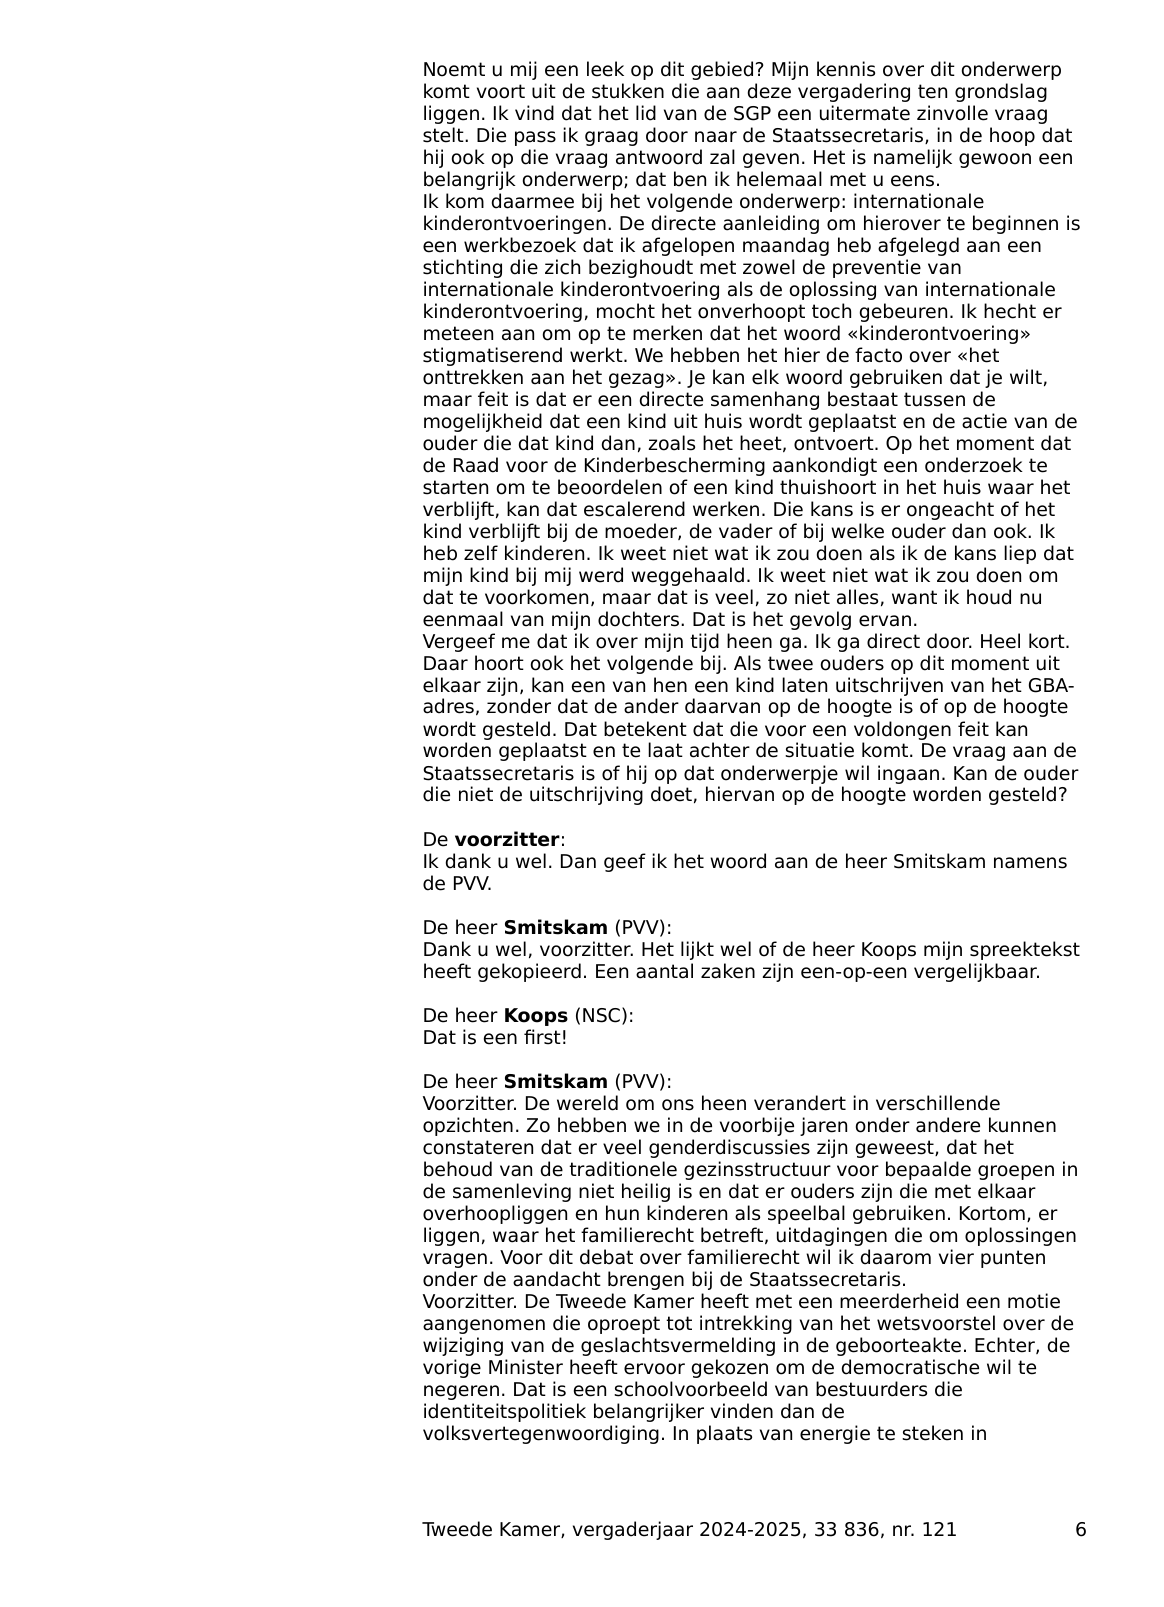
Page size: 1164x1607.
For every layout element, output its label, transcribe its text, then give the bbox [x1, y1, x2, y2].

text Ik kom daarmee bij het volgende onderwerp: internationale kinderontvoeringen. De directe aanleiding om hierover te beginnen is een werkbezoek dat ik afgelopen maandag heb afgelegd aan een stichting die zich bezighoudt met zowel de preventie van internationale kinderontvoering als de oplossing van internationale kinderontvoering, mocht het onverhoopt toch gebeuren. Ik hecht er meteen aan om op te merken dat het woord «kinderontvoering» stigmatiserend werkt. We hebben het hier de facto over «het onttrekken aan het gezag». Je kan elk woord gebruiken dat je wilt, maar feit is dat er een directe samenhang bestaat tussen de mogelijkheid dat een kind uit huis wordt geplaatst en de actie van de ouder die dat kind dan, zoals het heet, ontvoert. Op het moment dat de Raad voor de Kinderbescherming aankondigt een onderzoek te starten om te beoordelen of een kind thuishoort in het huis waar het verblijft, kan dat escalerend werken. Die kans is er ongeacht of het kind verblijft bij de moeder, de vader of bij welke ouder dan ook. Ik heb zelf kinderen. Ik weet niet wat ik zou doen als ik de kans liep dat mijn kind bij mij werd weggehaald. Ik weet niet wat ik zou doen om dat te voorkomen, maar dat is veel, zo niet alles, want ik houd nu eenmaal van mijn dochters. Dat is het gevolg ervan. [422, 191, 1087, 631]
text Voorzitter. De wereld om ons heen verandert in verschillende opzichten. Zo hebben we in de voorbije jaren onder andere kunnen constateren dat er veel genderdiscussies zijn geweest, dat het behoud van de traditionele gezinsstructuur voor bepaalde groepen in de samenleving niet heilig is en dat er ouders zijn die met elkaar overhoopliggen en hun kinderen als speelbal gebruiken. Kortom, er liggen, waar het familierecht betreft, uitdagingen die om oplossingen vragen. Voor dit debat over familierecht wil ik daarom vier punten onder de aandacht brengen bij de Staatssecretaris. [422, 1093, 1087, 1291]
text De voorzitter: [422, 828, 1087, 851]
text Ik dank u wel. Dan geef ik het woord aan de heer Smitskam namens de PVV. [422, 851, 1087, 894]
text Dank u wel, voorzitter. Het lijkt wel of de heer Koops mijn spreektekst heeft gekopieerd. Een aantal zaken zijn een-op-een vergelijkbaar. [422, 939, 1087, 983]
text De heer Koops (NSC): [422, 1005, 1087, 1027]
text Dat is een first! [422, 1027, 1087, 1049]
text Voorzitter. De Tweede Kamer heeft met een meerderheid een motie aangenomen die oproept tot intrekking van het wetsvoorstel over de wijziging van de geslachtsvermelding in de geboorteakte. Echter, de vorige Minister heeft ervoor gekozen om de democratische wil te negeren. Dat is een schoolvoorbeeld van bestuurders die identiteitspolitiek belangrijker vinden dan de volksvertegenwoordiging. In plaats van energie te steken in [422, 1291, 1087, 1444]
text Vergeef me dat ik over mijn tijd heen ga. Ik ga direct door. Heel kort. Daar hoort ook het volgende bij. Als twee ouders op dit moment uit elkaar zijn, kan een van hen een kind laten uitschrijven van het GBA-adres, zonder dat de ander daarvan op de hoogte is of op de hoogte wordt gesteld. Dat betekent dat die voor een voldongen feit kan worden geplaatst en te laat achter de situatie komt. De vraag aan de Staatssecretaris is of hij op dat onderwerpje wil ingaan. Kan de ouder die niet de uitschrijving doet, hiervan op de hoogte worden gesteld? [422, 631, 1087, 806]
text De heer Smitskam (PVV): [422, 1071, 1087, 1093]
text De heer Smitskam (PVV): [422, 917, 1087, 939]
text Noemt u mij een leek op dit gebied? Mijn kennis over dit onderwerp komt voort uit de stukken die aan deze vergadering ten grondslag liggen. Ik vind dat het lid van de SGP een uitermate zinvolle vraag stelt. Die pass ik graag door naar de Staatssecretaris, in de hoop dat hij ook op die vraag antwoord zal geven. Het is namelijk gewoon een belangrijk onderwerp; dat ben ik helemaal met u eens. [422, 59, 1087, 191]
